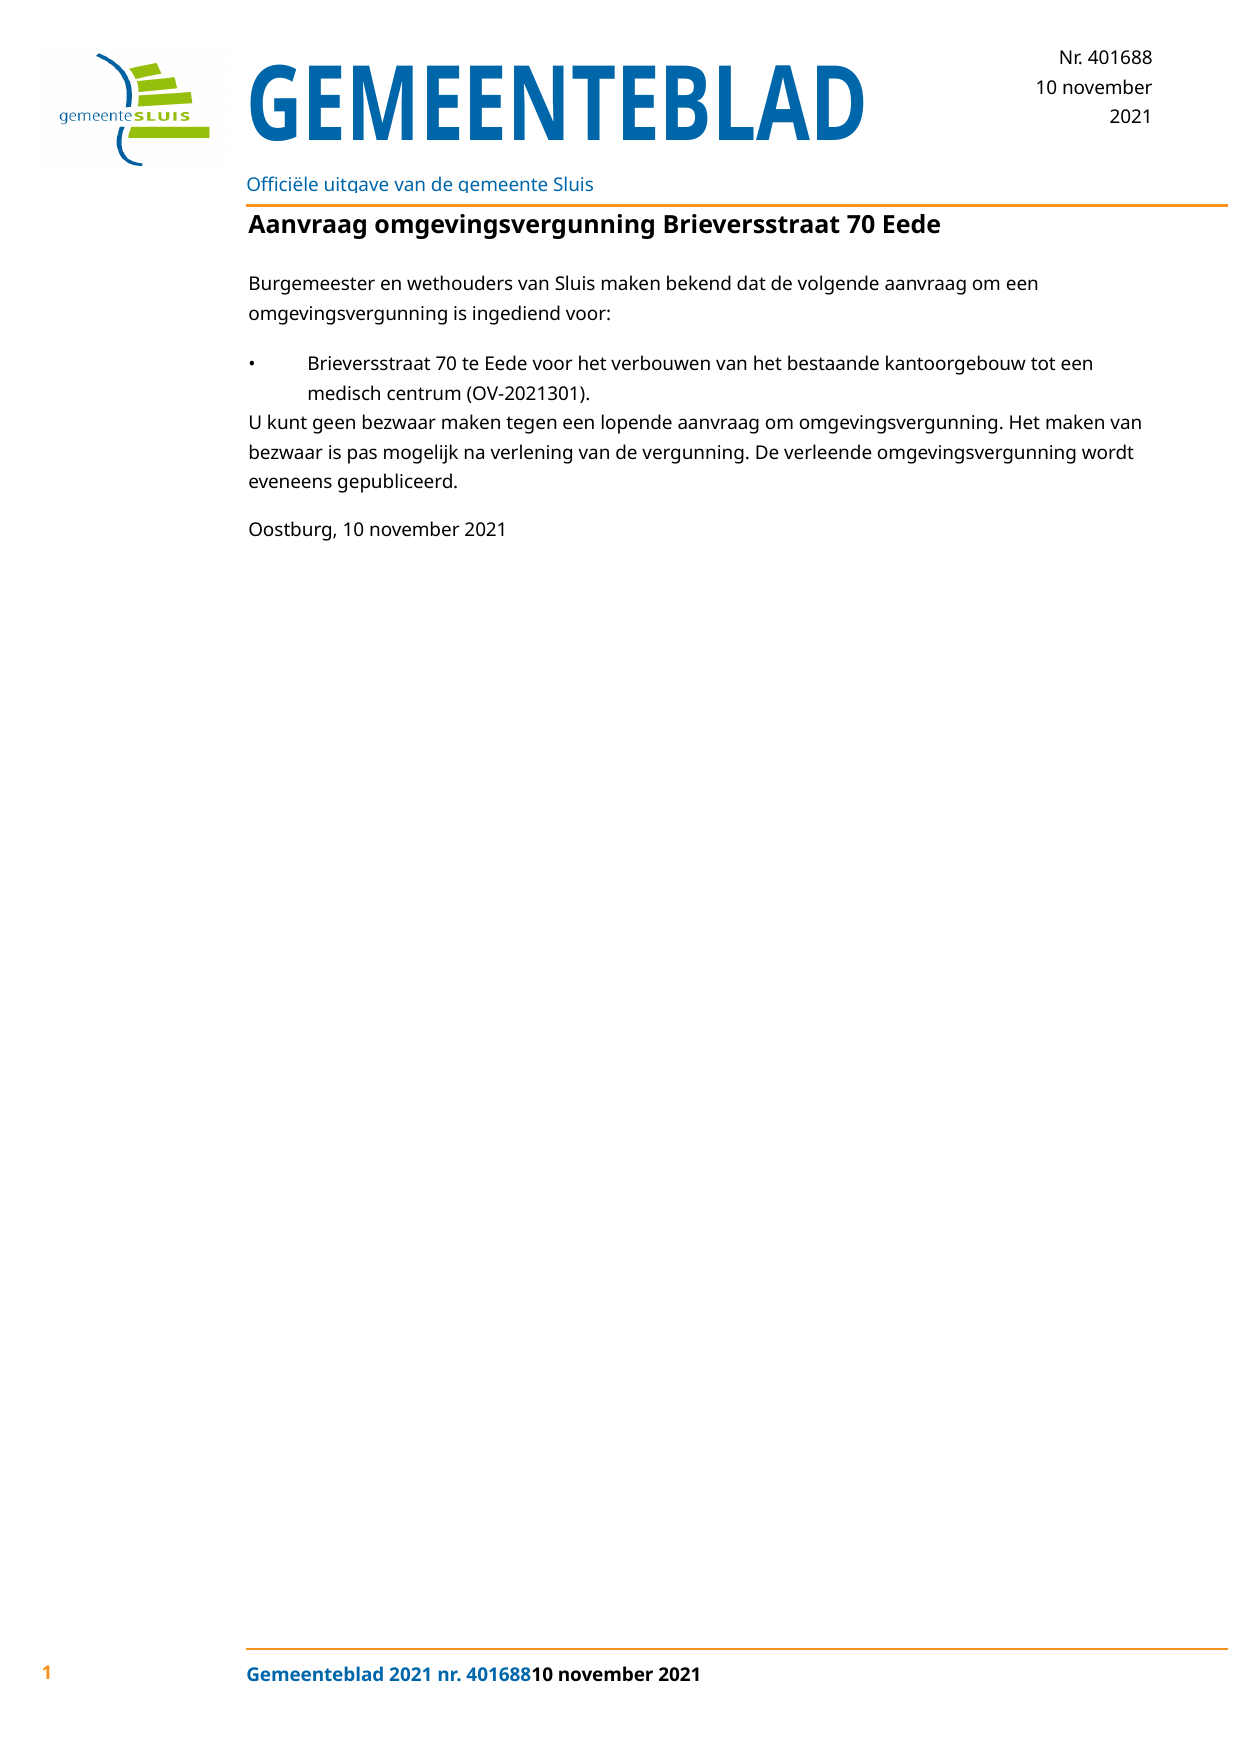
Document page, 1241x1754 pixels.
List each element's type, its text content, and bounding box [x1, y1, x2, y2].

text Burgemeester en wethouders van Sluis maken bekend dat de volgende aanvraag om een omgevingsvergunning is ingediend voor: [248, 270, 1152, 326]
text Oostburg, 10 november 2021 [248, 516, 1152, 542]
list Brieversstraat 70 te Eede voor het verbouwen van het bestaande kantoorgebouw tot een medisch centrum (OV-2021301). [248, 350, 1152, 406]
text Aanvraag omgevingsvergunning Brieversstraat 70 Eede [248, 207, 1152, 241]
text U kunt geen bezwaar maken tegen een lopende aanvraag om omgevingsvergunning. Het maken van bezwaar is pas mogelijk na verlening van de vergunning. De verleende omgevingsvergunning wordt eveneens gepubliceerd. [248, 409, 1152, 494]
picture [41, 47, 231, 172]
